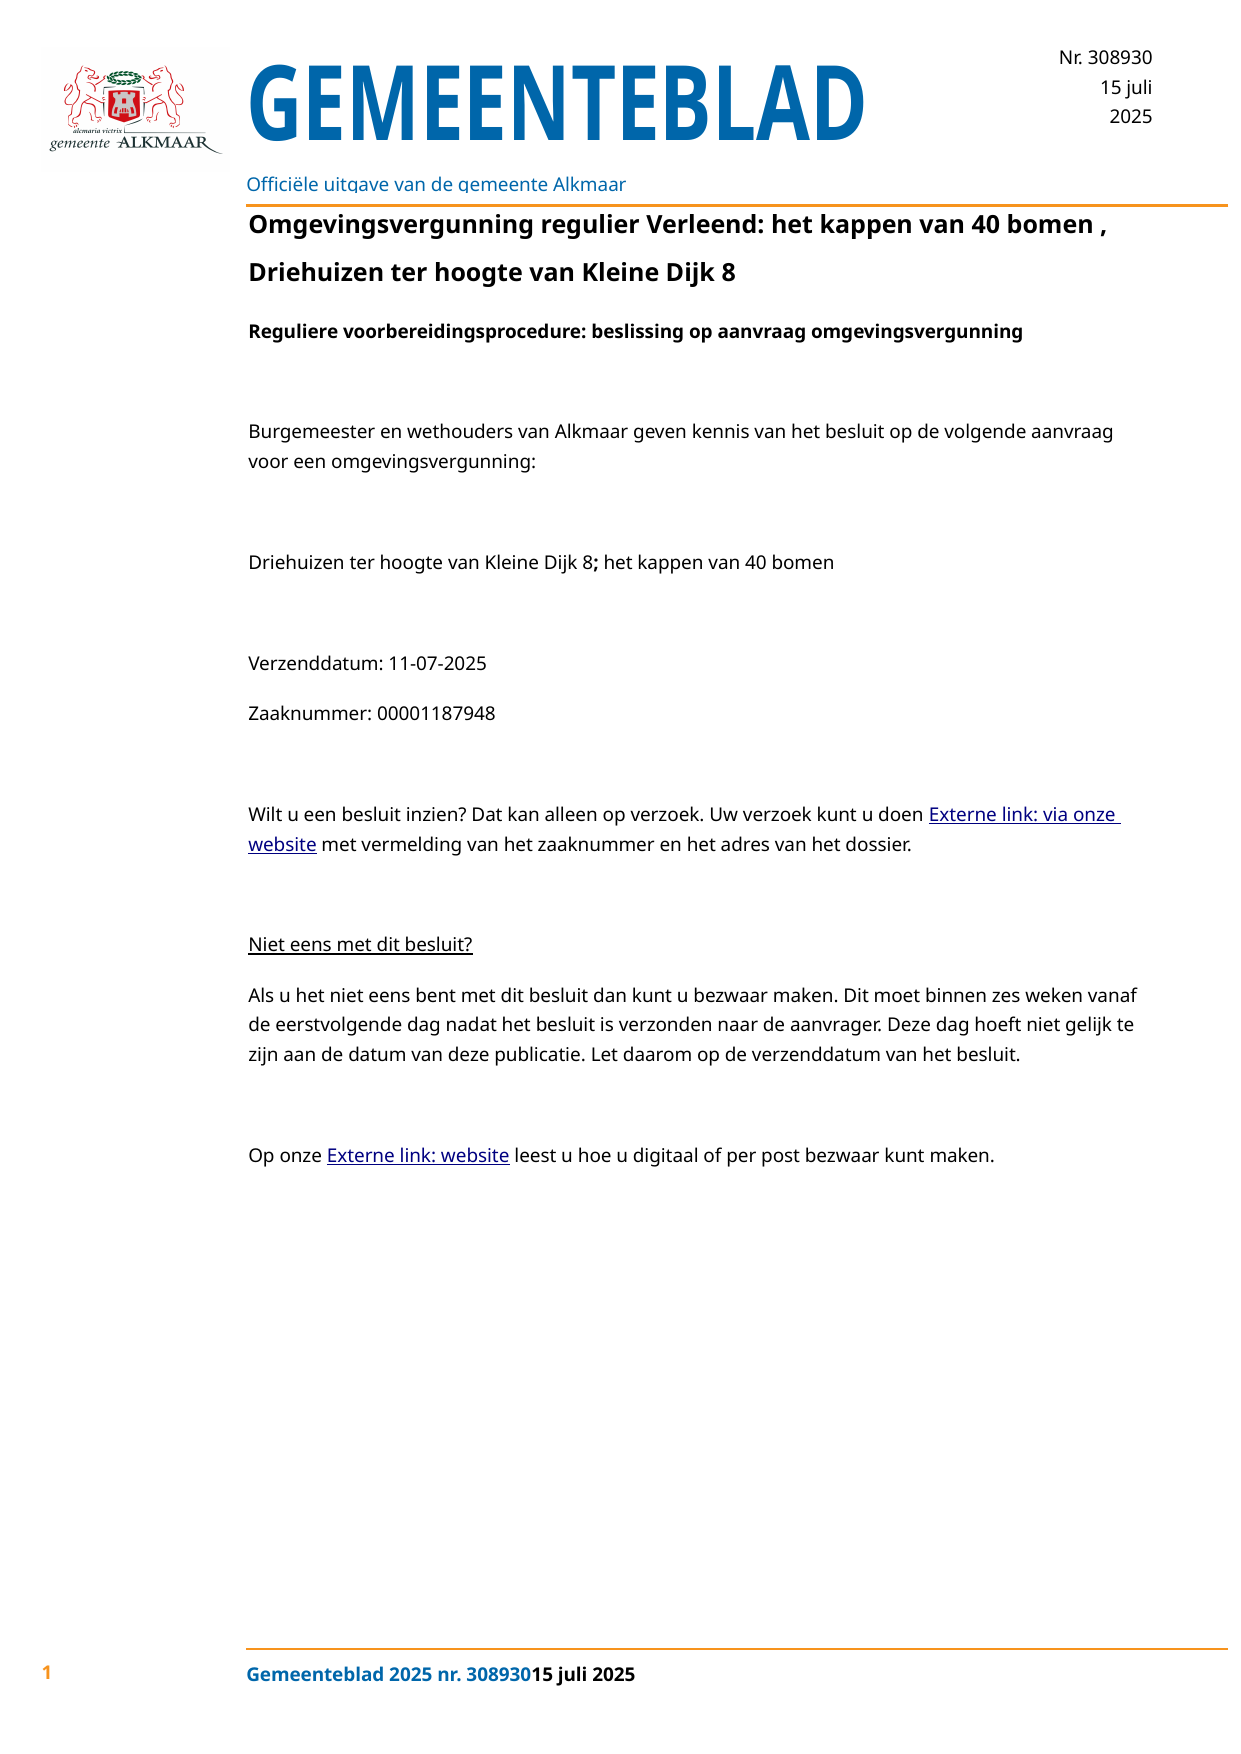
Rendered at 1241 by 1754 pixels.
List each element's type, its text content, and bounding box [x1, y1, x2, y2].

text Reguliere voorbereidingsprocedure: beslissing op aanvraag omgevingsvergunning [248, 318, 1152, 344]
text Verzenddatum: 11-07-2025 [248, 650, 1152, 676]
text Burgemeester en wethouders van Alkmaar geven kennis van het besluit op de volgende aanvraag voor een omgevingsvergunning: [248, 419, 1152, 474]
text Omgevingsvergunning regulier Verleend: het kappen van 40 bomen , Driehuizen ter hoogte van Kleine Dijk 8 [248, 207, 1152, 288]
text Driehuizen ter hoogte van Kleine Dijk 8; het kappen van 40 bomen [248, 549, 1152, 575]
text Zaaknummer: 00001187948 [248, 700, 1152, 726]
picture [41, 47, 231, 172]
text Als u het niet eens bent met dit besluit dan kunt u bezwaar maken. Dit moet binnen zes weken vanaf de eerstvolgende dag nadat het besluit is verzonden naar de aanvrager. Deze dag hoeft niet gelijk te zijn aan de datum van deze publicatie. Let daarom op de verzenddatum van het besluit. [248, 982, 1152, 1067]
text Wilt u een besluit inzien? Dat kan alleen op verzoek. Uw verzoek kunt u doen Externe link: via onze website met vermelding van het zaaknummer en het adres van het dossier. [248, 801, 1152, 857]
text Op onze Externe link: website leest u hoe u digitaal of per post bezwaar kunt maken. [248, 1142, 1152, 1168]
text Niet eens met dit besluit? [248, 932, 1152, 957]
